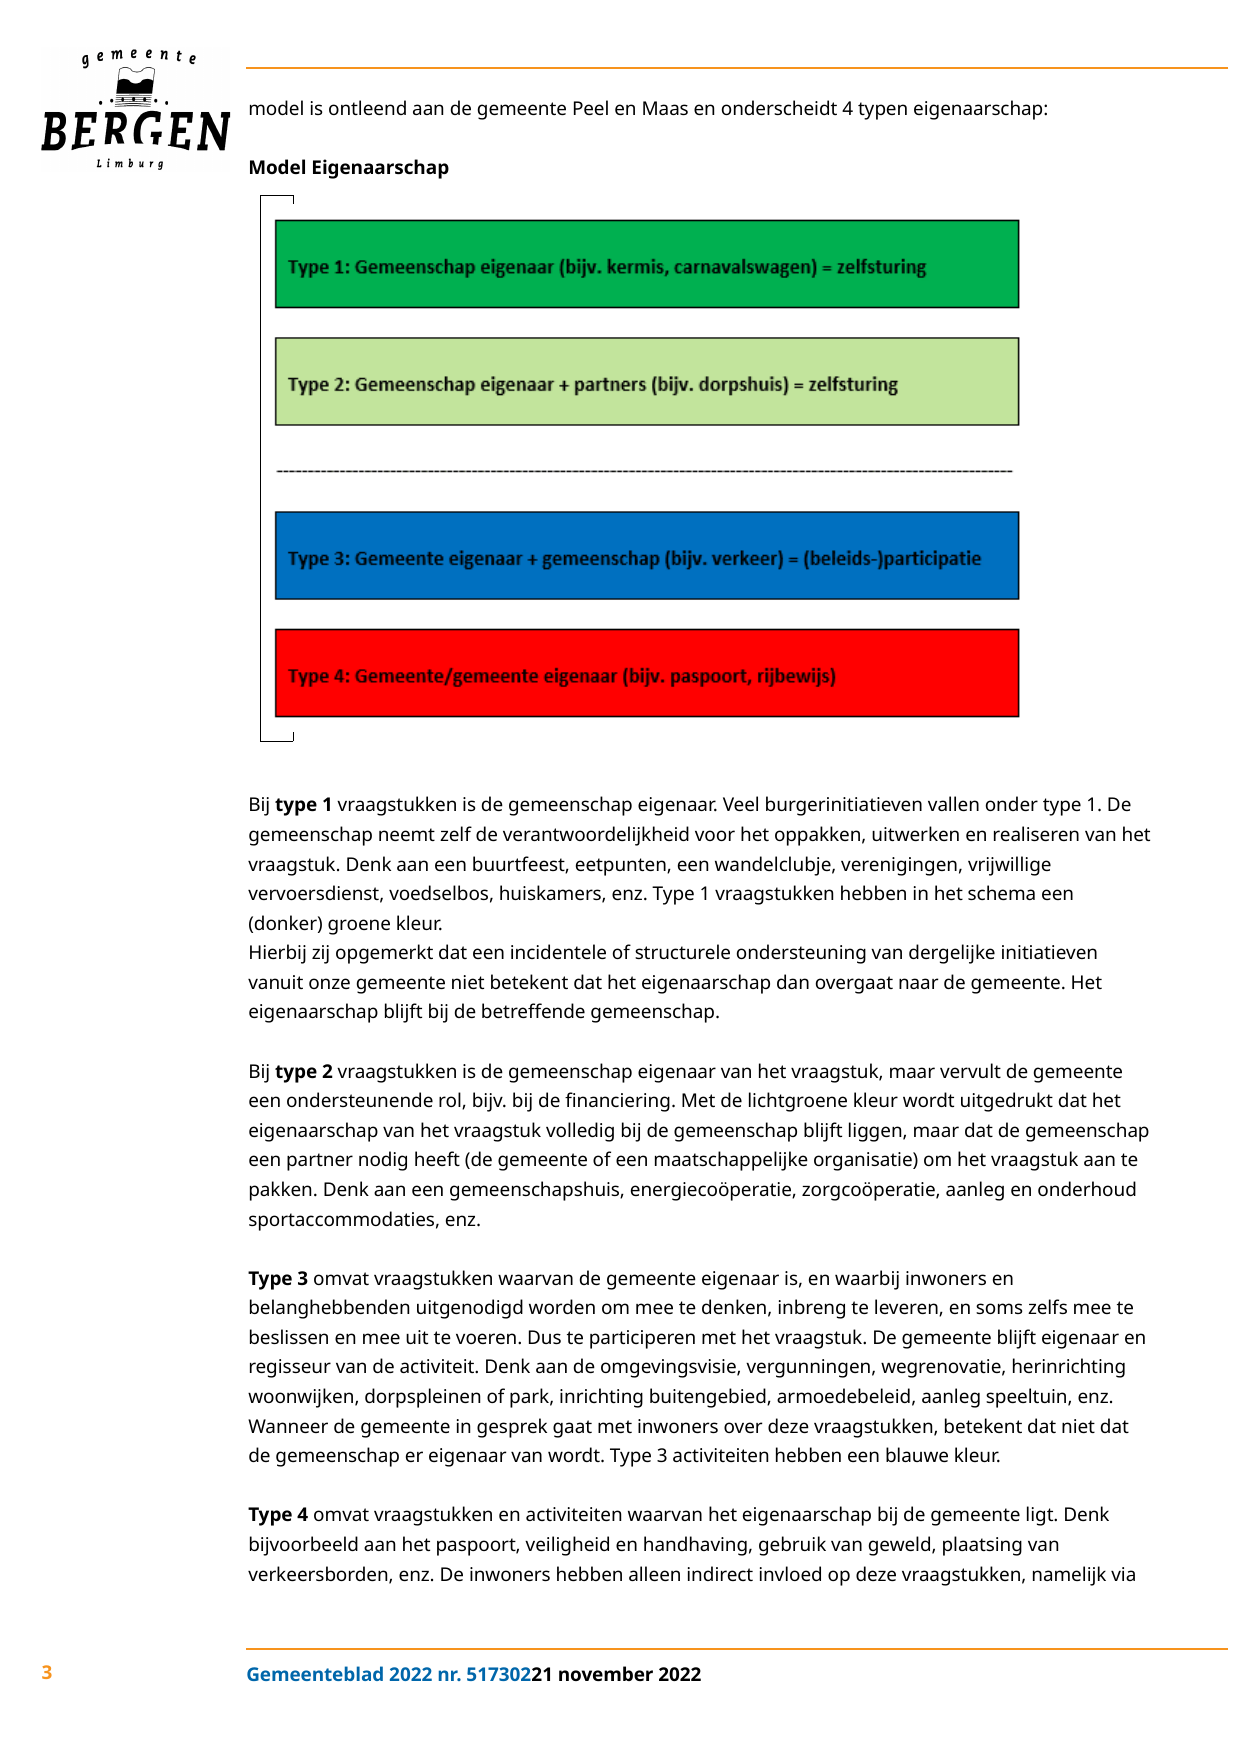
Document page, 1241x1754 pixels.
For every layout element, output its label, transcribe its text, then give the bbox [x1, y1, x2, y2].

text Type 3 omvat vraagstukken waarvan de gemeente eigenaar is, en waarbij inwoners en belanghebbenden uitgenodigd worden om mee te denken, inbreng te leveren, en soms zelfs mee te beslissen en mee uit te voeren. Dus te participeren met het vraagstuk. De gemeente blijft eigenaar en regisseur van de activiteit. Denk aan de omgevingsvisie, vergunningen, wegrenovatie, herinrichting woonwijken, dorpspleinen of park, inrichting buitengebied, armoedebeleid, aanleg speeltuin, enz. Wanneer de gemeente in gesprek gaat met inwoners over deze vraagstukken, betekent dat niet dat de gemeenschap er eigenaar van wordt. Type 3 activiteiten hebben een blauwe kleur. [248, 1265, 1152, 1468]
text Bij type 1 vraagstukken is de gemeenschap eigenaar. Veel burgerinitiatieven vallen onder type 1. De gemeenschap neemt zelf de verantwoordelijkheid voor het oppakken, uitwerken en realiseren van het vraagstuk. Denk aan een buurtfeest, eetpunten, een wandelclubje, verenigingen, vrijwillige vervoersdienst, voedselbos, huiskamers, enz. Type 1 vraagstukken hebben in het schema een (donker) groene kleur. [248, 792, 1152, 936]
text Model Eigenaarschap [248, 154, 1152, 180]
text Type 4 omvat vraagstukken en activiteiten waarvan het eigenaarschap bij de gemeente ligt. Denk bijvoorbeeld aan het paspoort, veiligheid en handhaving, gebruik van geweld, plaatsing van verkeersborden, enz. De inwoners hebben alleen indirect invloed op deze vraagstukken, namelijk via [248, 1502, 1152, 1587]
text model is ontleend aan de gemeente Peel en Maas en onderscheidt 4 typen eigenaarschap: [248, 95, 1152, 121]
text Bij type 2 vraagstukken is de gemeenschap eigenaar van het vraagstuk, maar vervult de gemeente een ondersteunende rol, bijv. bij de financiering. Met de lichtgroene kleur wordt uitgedrukt dat het eigenaarschap van het vraagstuk volledig bij de gemeenschap blijft liggen, maar dat de gemeenschap een partner nodig heeft (de gemeente of een maatschappelijke organisatie) om het vraagstuk aan te pakken. Denk aan een gemeenschapshuis, energiecoöperatie, zorgcoöperatie, aanleg en onderhoud sportaccommodaties, enz. [248, 1058, 1152, 1232]
picture [268, 204, 1037, 732]
text Hierbij zij opgemerkt dat een incidentele of structurele ondersteuning van dergelijke initiatieven vanuit onze gemeente niet betekent dat het eigenaarschap dan overgaat naar de gemeente. Het eigenaarschap blijft bij de betreffende gemeenschap. [248, 939, 1152, 1024]
picture [41, 47, 231, 172]
